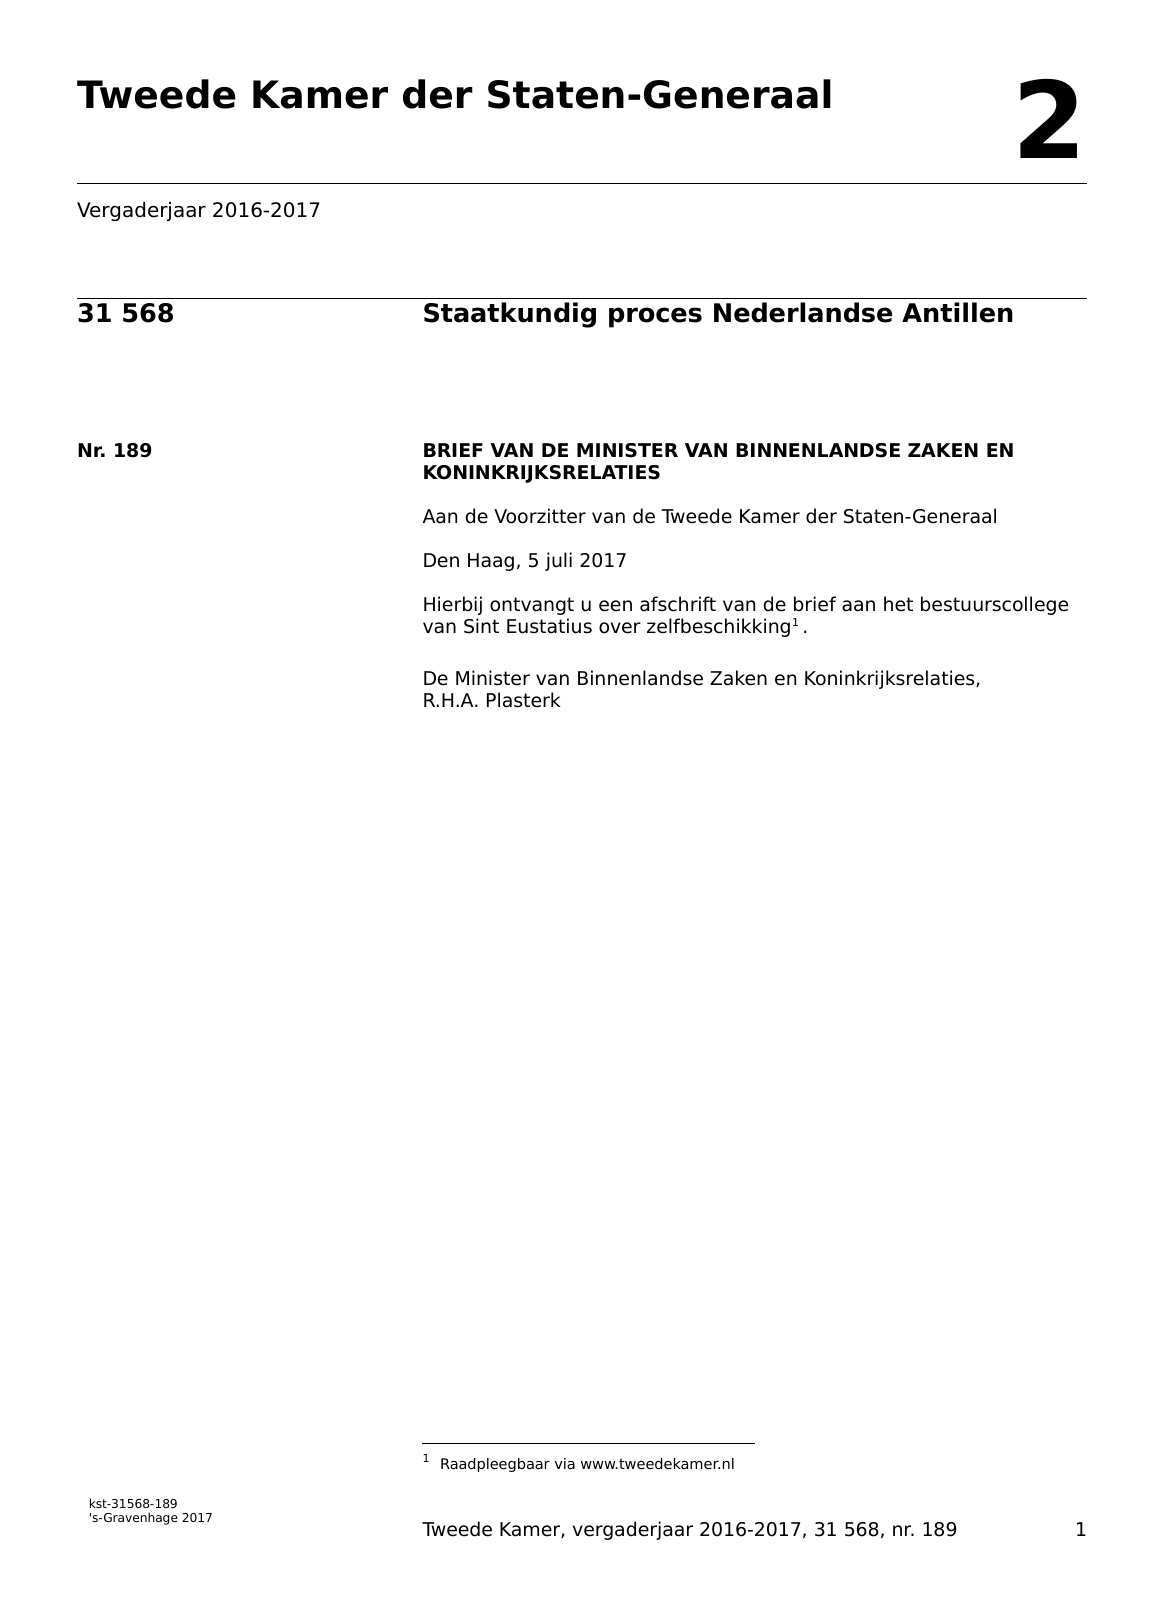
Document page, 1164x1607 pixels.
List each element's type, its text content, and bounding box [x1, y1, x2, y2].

subtitle 31 568 Staatkundig proces Nederlandse Antillen [77, 299, 1087, 329]
text Den Haag, 5 juli 2017 [422, 550, 1087, 572]
text De Minister van Binnenlandse Zaken en Koninkrijksrelaties, R.H.A. Plasterk [422, 668, 1087, 712]
text Raadpleegbaar via www.tweedekamer.nl [422, 1452, 1087, 1474]
table_cell Vergaderjaar 2016-2017 [77, 184, 1087, 298]
table_header Tweede Kamer der Staten-Generaal [77, 59, 886, 183]
text kst-31568-189 [88, 1497, 323, 1511]
text Aan de Voorzitter van de Tweede Kamer der Staten-Generaal [422, 506, 1087, 528]
table_header 2 [886, 59, 1087, 183]
text Hierbij ontvangt u een afschrift van de brief aan het bestuurscollege van Sint Eustatius over zelfbeschikking. [422, 594, 1087, 638]
subtitle Nr. 189 BRIEF VAN DE MINISTER VAN BINNENLANDSE ZAKEN EN KONINKRIJKSRELATIES [77, 440, 1087, 484]
text 's-Gravenhage 2017 [88, 1511, 323, 1525]
